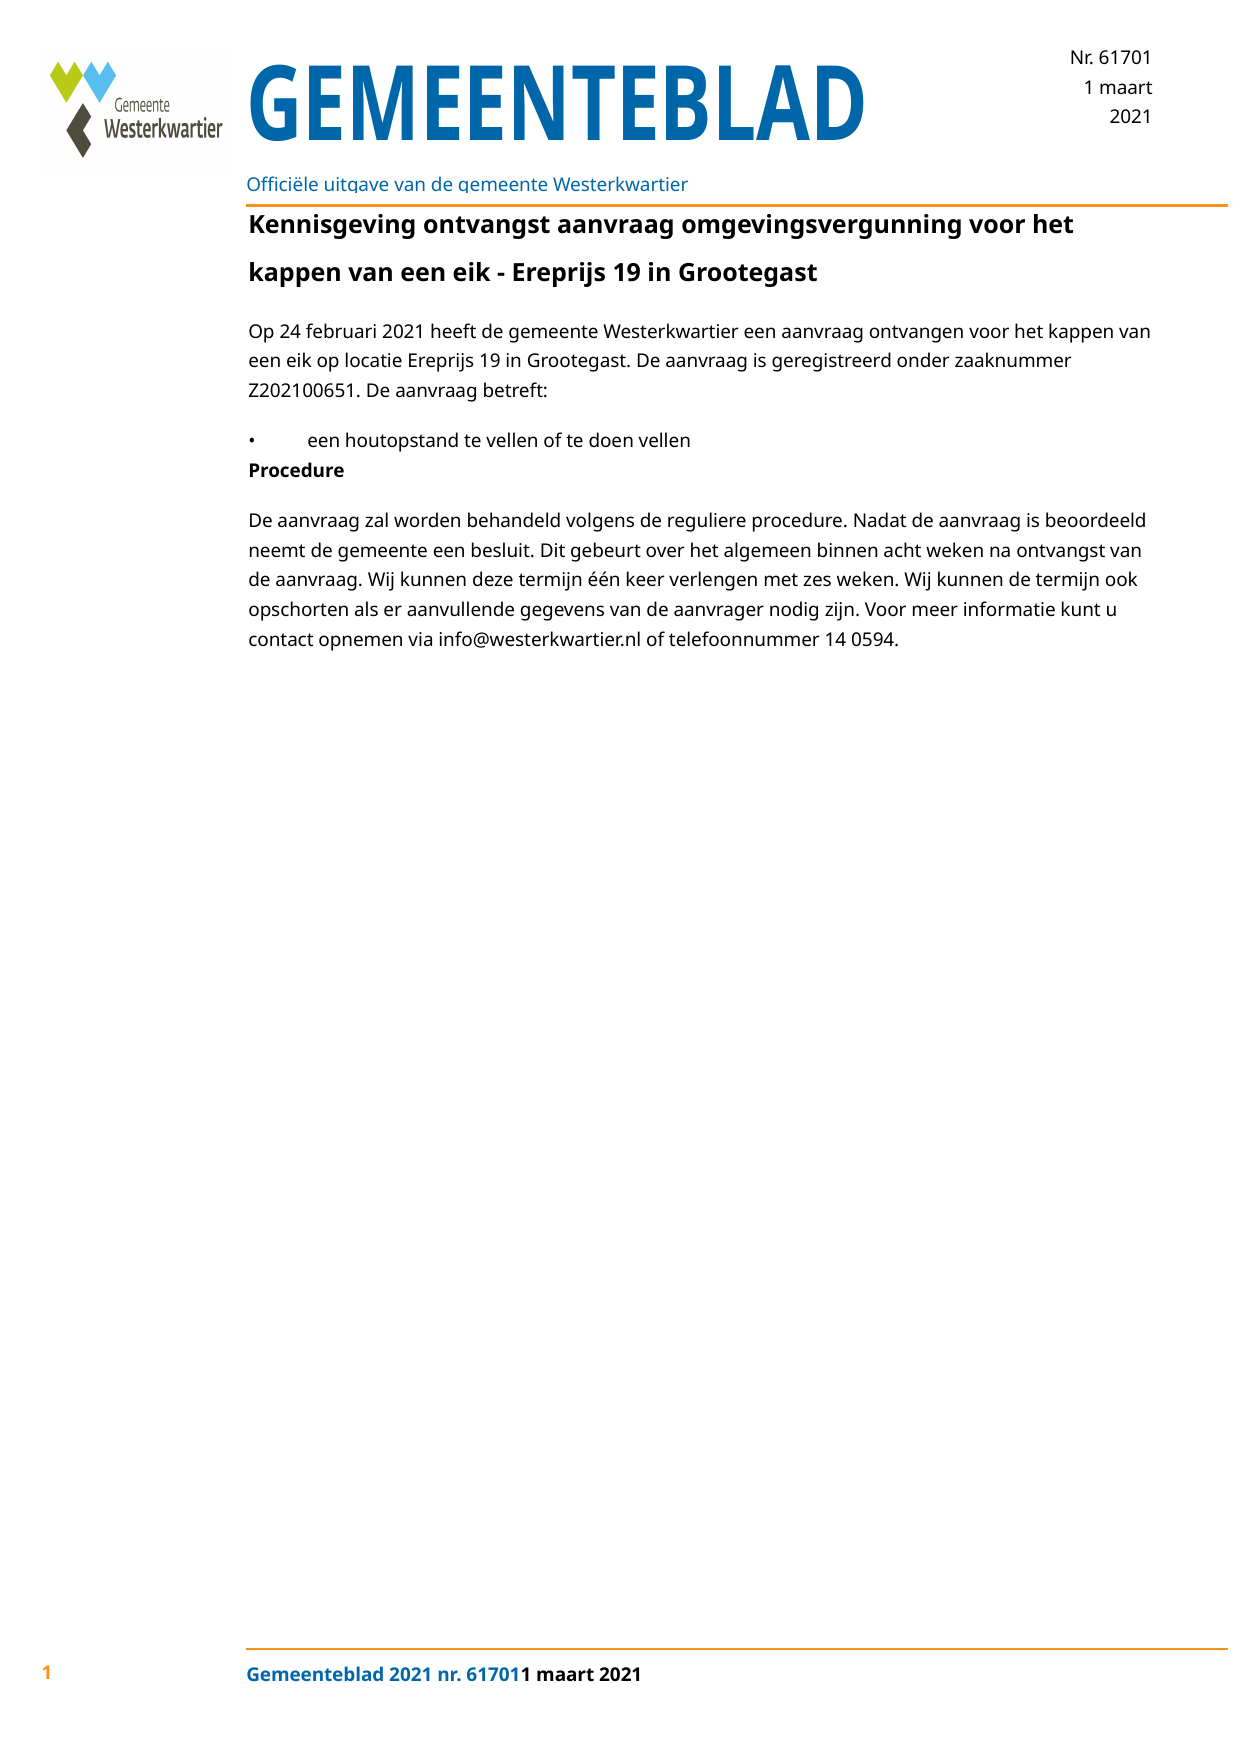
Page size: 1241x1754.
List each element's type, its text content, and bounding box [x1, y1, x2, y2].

text Procedure [248, 457, 1152, 483]
picture [41, 47, 231, 172]
list een houtopstand te vellen of te doen vellen [248, 427, 1152, 453]
text Op 24 februari 2021 heeft de gemeente Westerkwartier een aanvraag ontvangen voor het kappen van een eik op locatie Ereprijs 19 in Grootegast. De aanvraag is geregistreerd onder zaaknummer Z202100651. De aanvraag betreft: [248, 318, 1152, 403]
text Kennisgeving ontvangst aanvraag omgevingsvergunning voor het kappen van een eik - Ereprijs 19 in Grootegast [248, 207, 1152, 288]
text De aanvraag zal worden behandeld volgens de reguliere procedure. Nadat de aanvraag is beoordeeld neemt de gemeente een besluit. Dit gebeurt over het algemeen binnen acht weken na ontvangst van de aanvraag. Wij kunnen deze termijn één keer verlengen met zes weken. Wij kunnen de termijn ook opschorten als er aanvullende gegevens van de aanvrager nodig zijn. Voor meer informatie kunt u contact opnemen via info@westerkwartier.nl of telefoonnummer 14 0594. [248, 507, 1152, 652]
